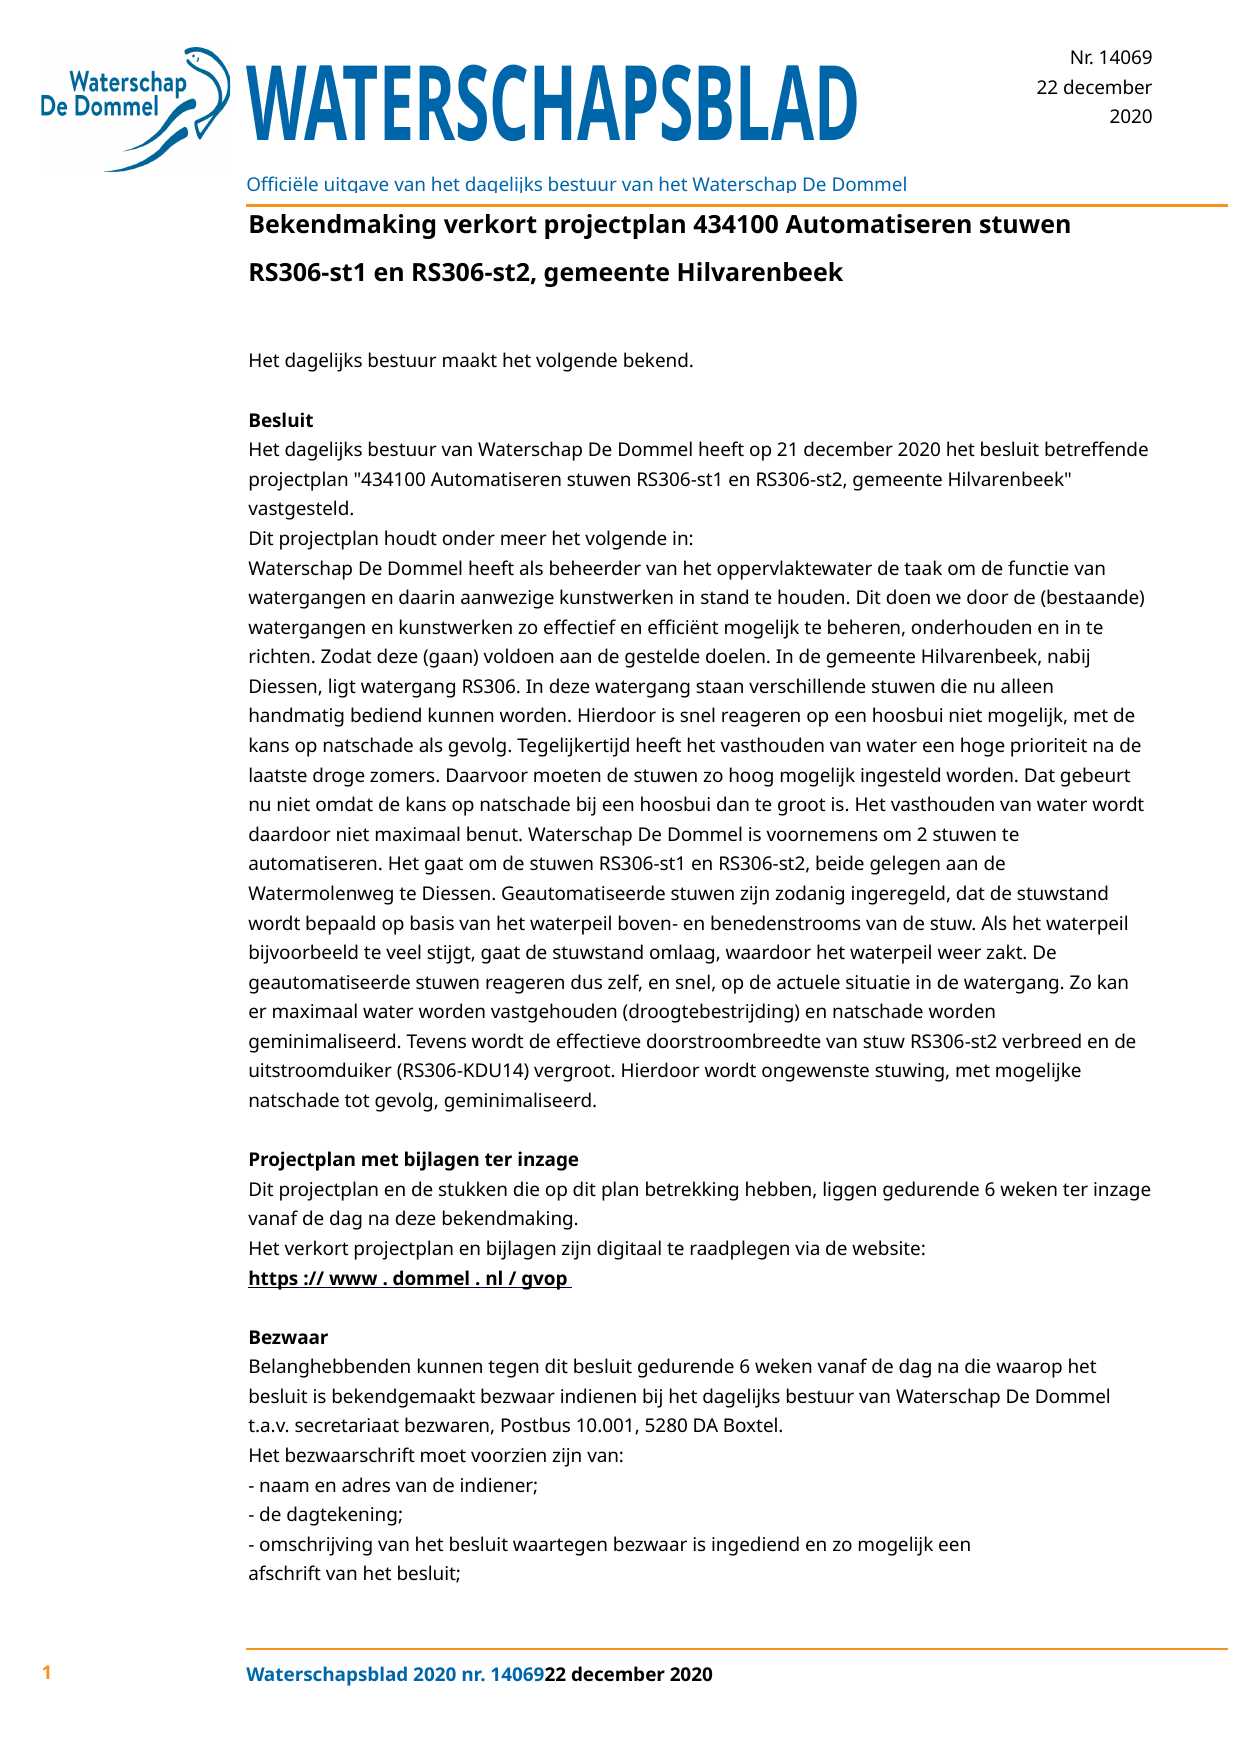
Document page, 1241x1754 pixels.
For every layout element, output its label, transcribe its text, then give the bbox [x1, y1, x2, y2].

picture [204, 47, 231, 76]
picture [198, 118, 210, 131]
picture [41, 47, 231, 172]
picture [45, 99, 51, 111]
text Bekendmaking verkort projectplan 434100 Automatiseren stuwen RS306‑st1 en RS306‑st2, gemeente Hilvarenbeek [248, 207, 1152, 288]
table_header Het dagelijks bestuur maakt het volgende bekend. Besluit Het dagelijks bestuur van Waterschap De Dommel heeft op 21 december 2020 het besluit betreffende projectplan "434100 Automatiseren stuwen RS306‑st1 en RS306‑st2, gemeente Hilvarenbeek" vastgesteld. Dit projectplan houdt onder meer het volgende in: Waterschap De Dommel heeft als beheerder van het oppervlaktewater de taak om de functie van watergangen en daarin aanwezige kunstwerken in stand te houden. Dit doen we door de (bestaande) watergangen en kunstwerken zo effectief en efficiënt mogelijk te beheren, onderhouden en in te richten. Zodat deze (gaan) voldoen aan de gestelde doelen. In de gemeente Hilvarenbeek, nabij Diessen, ligt watergang RS306. In deze watergang staan verschillende stuwen die nu alleen handmatig bediend kunnen worden. Hierdoor is snel reageren op een hoosbui niet mogelijk, met de kans op natschade als gevolg. Tegelijkertijd heeft het vasthouden van water een hoge prioriteit na de laatste droge zomers. Daarvoor moeten de stuwen zo hoog mogelijk ingesteld worden. Dat gebeurt nu niet omdat de kans op natschade bij een hoosbui dan te groot is. Het vasthouden van water wordt daardoor niet maximaal benut. Waterschap De Dommel is voornemens om 2 stuwen te automatiseren. Het gaat om de stuwen RS306‑st1 en RS306‑st2, beide gelegen aan de Watermolenweg te Diessen. Geautomatiseerde stuwen zijn zodanig ingeregeld, dat de stuwstand wordt bepaald op basis van het waterpeil boven‑ en benedenstrooms van de stuw. Als het waterpeil bijvoorbeeld te veel stijgt, gaat de stuwstand omlaag, waardoor het waterpeil weer zakt. De geautomatiseerde stuwen reageren dus zelf, en snel, op de actuele situatie in de watergang. Zo kan er maximaal water worden vastgehouden (droogtebestrijding) en natschade worden geminimaliseerd. Tevens wordt de effectieve doorstroombreedte van stuw RS306‑st2 verbreed en de uitstroomduiker (RS306‑KDU14) vergroot. Hierdoor wordt ongewenste stuwing, met mogelijke natschade tot gevolg, geminimaliseerd. Projectplan met bijlagen ter inzage Dit projectplan en de stukken die op dit plan betrekking hebben, liggen gedurende 6 weken ter inzage vanaf de dag na deze bekendmaking. Het verkort projectplan en bijlagen zijn digitaal te raadplegen via de website: https :// www . dommel . nl / gvop Bezwaar Belanghebbenden kunnen tegen dit besluit gedurende 6 weken vanaf de dag na die waarop het besluit is bekendgemaakt bezwaar indienen bij het dagelijks bestuur van Waterschap De Dommel t.a.v. secretariaat bezwaren, Postbus 10.001, 5280 DA Boxtel. Het bezwaarschrift moet voorzien zijn van: ‑ naam en adres van de indiener; ‑ de dagtekening; ‑ omschrijving van het besluit waartegen bezwaar is ingediend en zo mogelijk een afschrift van het besluit; [248, 348, 1152, 1586]
